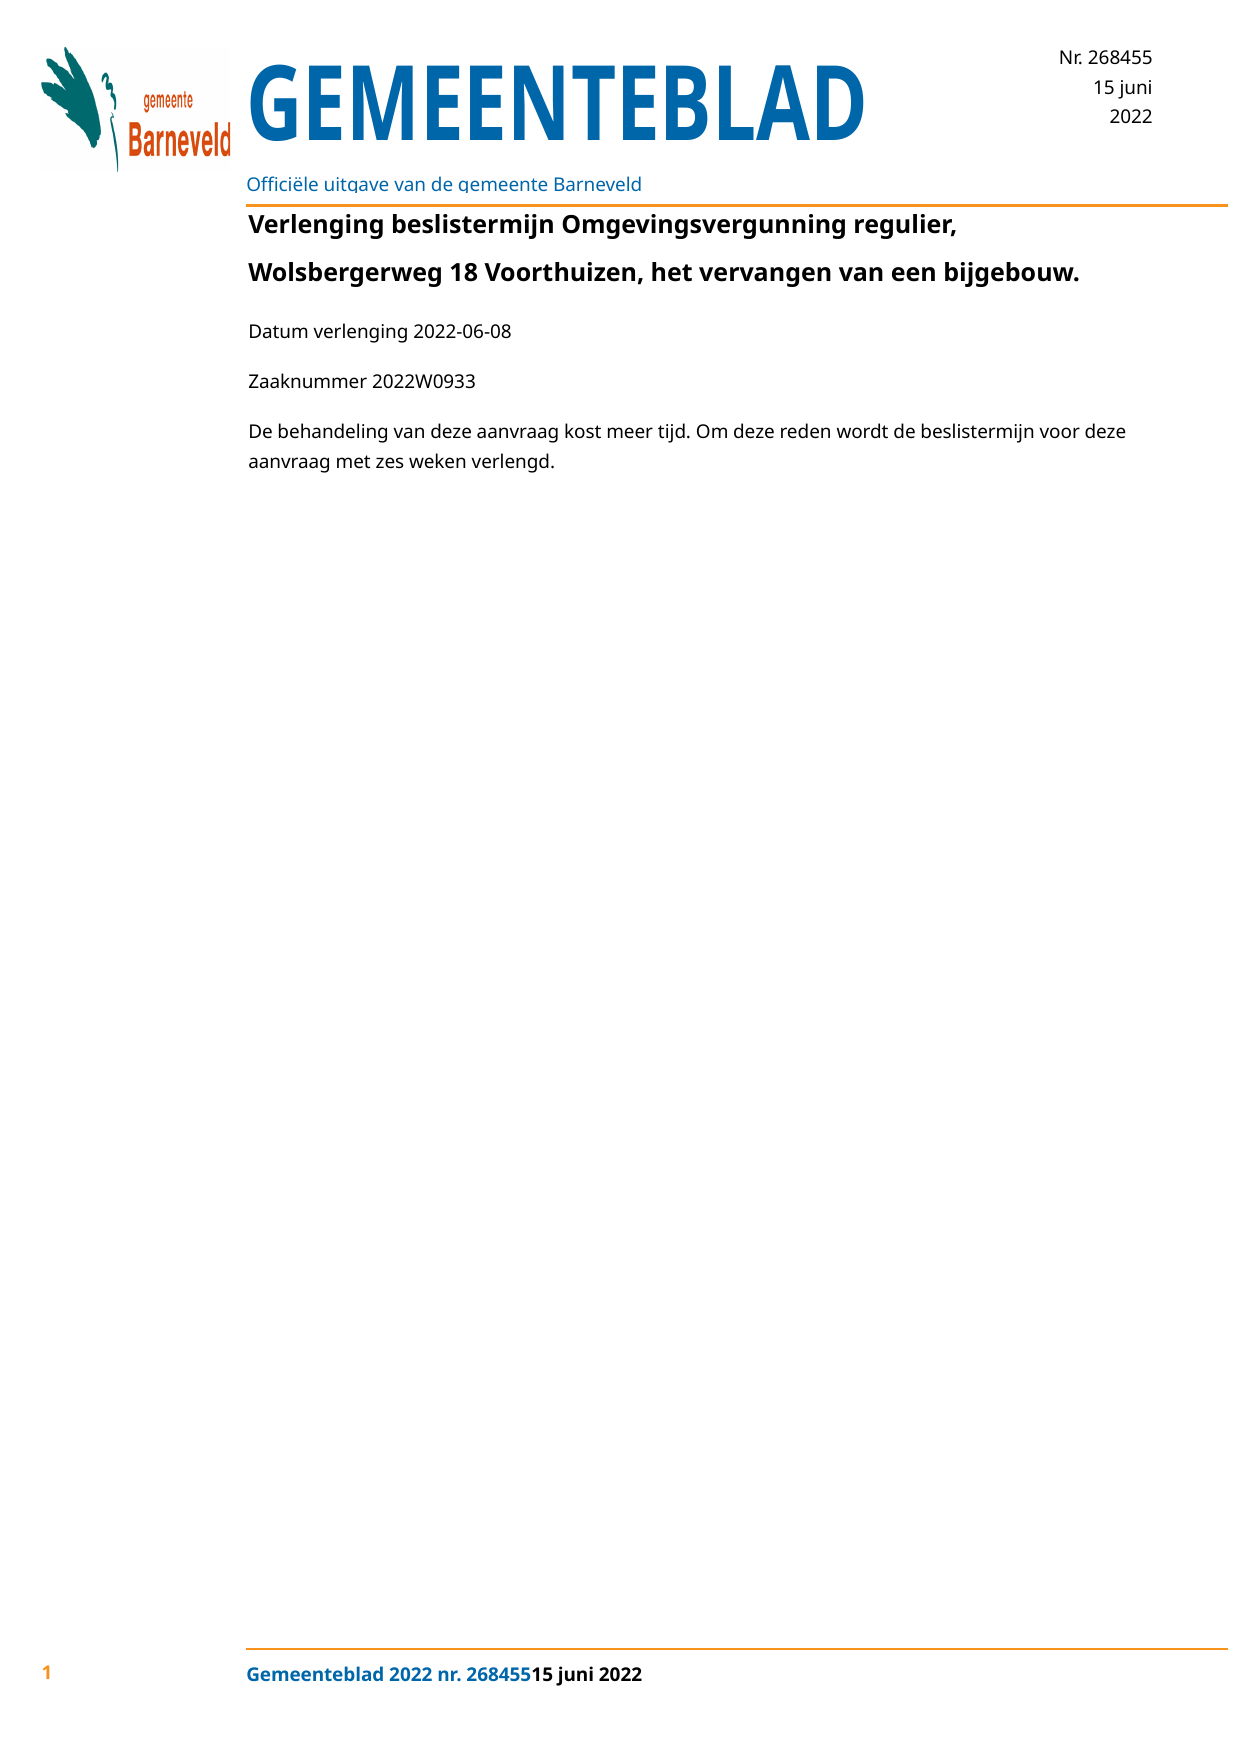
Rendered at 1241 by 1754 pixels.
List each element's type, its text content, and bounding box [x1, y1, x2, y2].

text Verlenging beslistermijn Omgevingsvergunning regulier, Wolsbergerweg 18 Voorthuizen, het vervangen van een bijgebouw. [248, 207, 1152, 288]
text Zaaknummer 2022W0933 [248, 368, 1152, 394]
text De behandeling van deze aanvraag kost meer tijd. Om deze reden wordt de beslistermijn voor deze aanvraag met zes weken verlengd. [248, 419, 1152, 474]
text Datum verlenging 2022-06-08 [248, 318, 1152, 344]
picture [41, 47, 231, 172]
